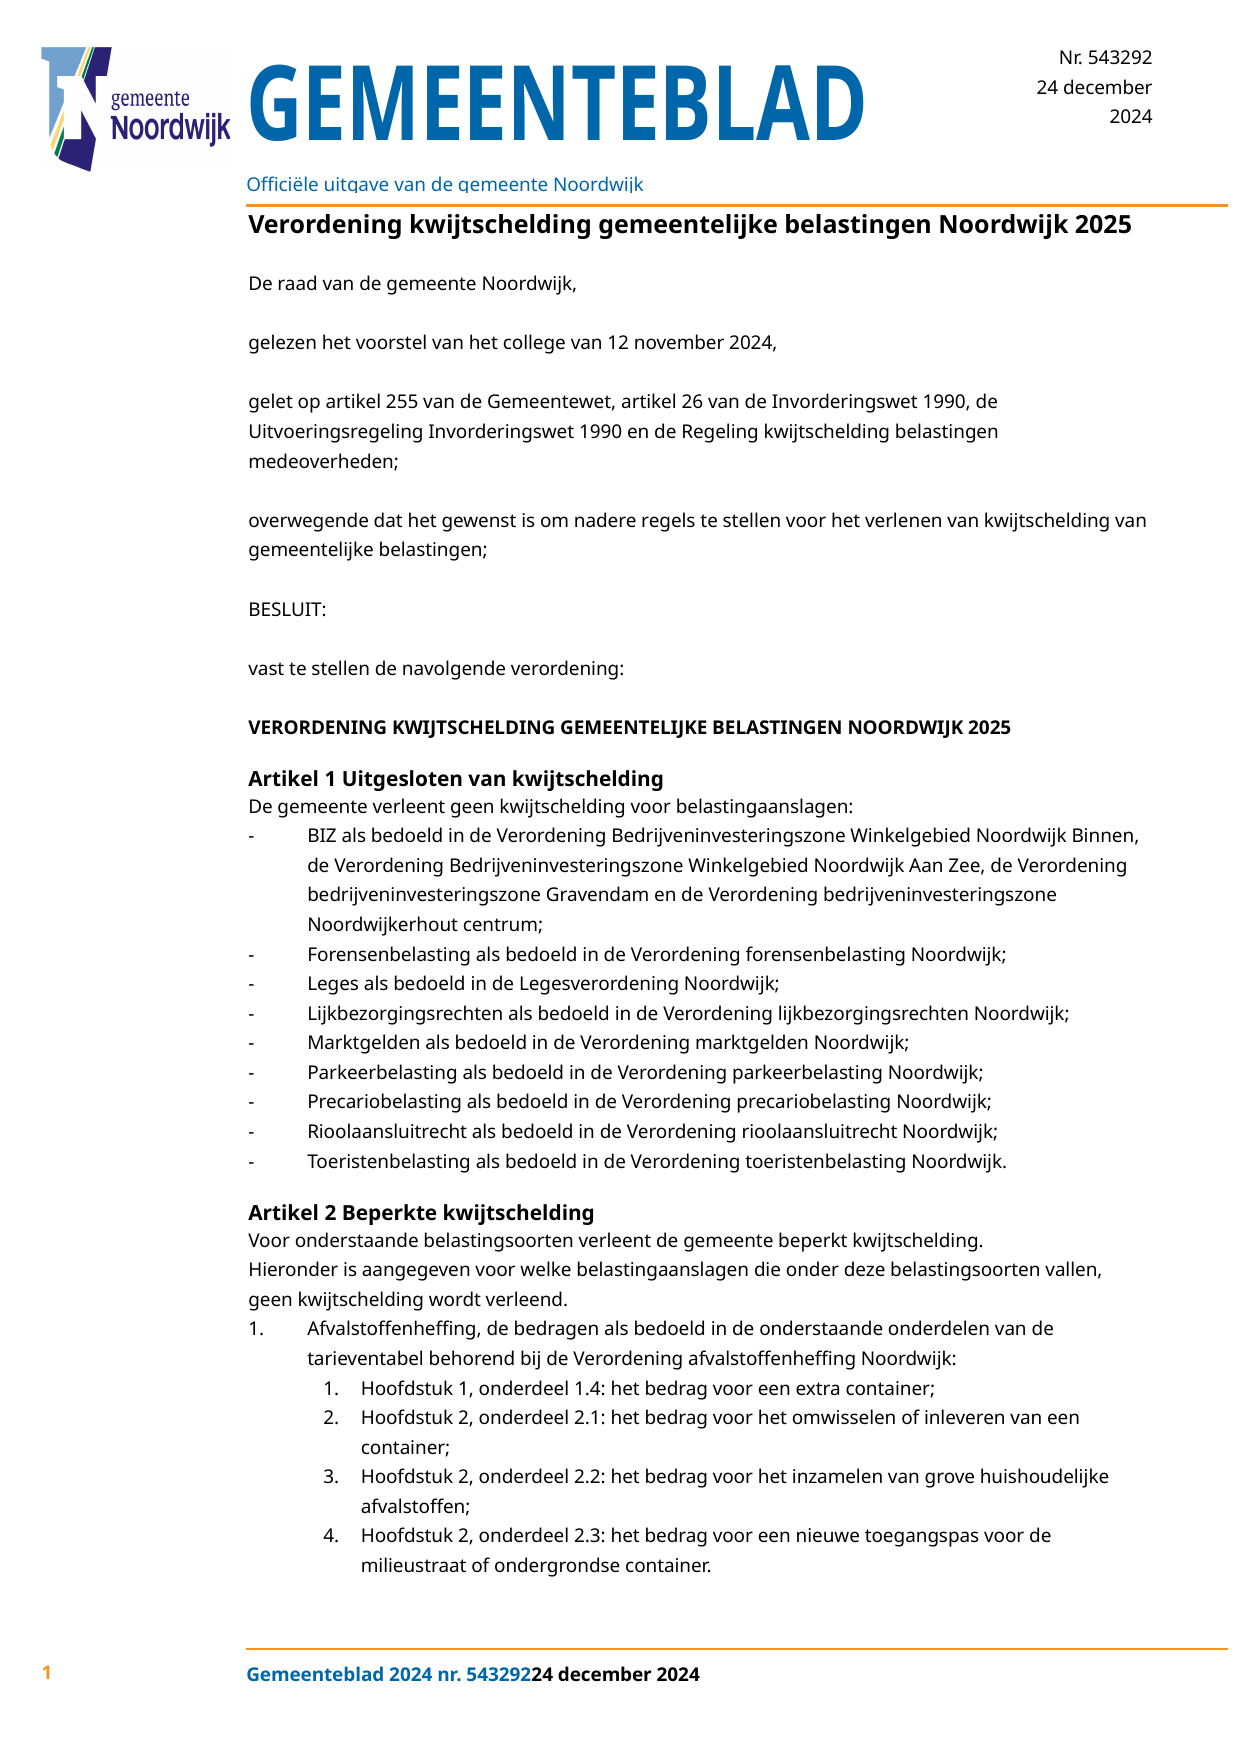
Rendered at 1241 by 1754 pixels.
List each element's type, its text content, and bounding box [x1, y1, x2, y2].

list Precariobelasting als bedoeld in de Verordening precariobelasting Noordwijk; [248, 1089, 1152, 1114]
list Rioolaansluitrecht als bedoeld in de Verordening rioolaansluitrecht Noordwijk; [248, 1118, 1152, 1144]
text De gemeente verleent geen kwijtschelding voor belastingaanslagen: [248, 793, 1152, 819]
list Hoofdstuk 2, onderdeel 2.2: het bedrag voor het inzamelen van grove huishoudelijke afvalstoffen; [323, 1463, 1152, 1519]
text vast te stellen de navolgende verordening: [248, 655, 1152, 681]
list Toeristenbelasting als bedoeld in de Verordening toeristenbelasting Noordwijk. [248, 1148, 1152, 1174]
text Hieronder is aangegeven voor welke belastingaanslagen die onder deze belastingsoorten vallen, geen kwijtschelding wordt verleend. [248, 1256, 1152, 1312]
list Lijkbezorgingsrechten als bedoeld in de Verordening lijkbezorgingsrechten Noordwijk; [248, 1000, 1152, 1026]
list BIZ als bedoeld in de Verordening Bedrijveninvesteringszone Winkelgebied Noordwijk Binnen, de Verordening Bedrijveninvesteringszone Winkelgebied Noordwijk Aan Zee, de Verordening bedrijveninvesteringszone Gravendam en de Verordening bedrijveninvesteringszone Noordwijkerhout centrum; [248, 822, 1152, 937]
text Artikel 2 Beperkte kwijtschelding [248, 1198, 1152, 1227]
list Marktgelden als bedoeld in de Verordening marktgelden Noordwijk; [248, 1029, 1152, 1055]
text Voor onderstaande belastingsoorten verleent de gemeente beperkt kwijtschelding. [248, 1227, 1152, 1252]
text De raad van de gemeente Noordwijk, [248, 270, 1152, 296]
list Hoofdstuk 1, onderdeel 1.4: het bedrag voor een extra container; [323, 1375, 1152, 1400]
text BESLUIT: [248, 596, 1152, 621]
text VERORDENING KWIJTSCHELDING GEMEENTELIJKE BELASTINGEN NOORDWIJK 2025 [248, 714, 1152, 740]
list Parkeerbelasting als bedoeld in de Verordening parkeerbelasting Noordwijk; [248, 1059, 1152, 1085]
list Leges als bedoeld in de Legesverordening Noordwijk; [248, 970, 1152, 996]
text gelet op artikel 255 van de Gemeentewet, artikel 26 van de Invorderingswet 1990, de Uitvoeringsregeling Invorderingswet 1990 en de Regeling kwijtschelding belastingen medeoverheden; [248, 389, 1152, 473]
picture [41, 47, 231, 172]
text Verordening kwijtschelding gemeentelijke belastingen Noordwijk 2025 [248, 207, 1152, 241]
list Afvalstoffenheffing, de bedragen als bedoeld in de onderstaande onderdelen van de tarieventabel behorend bij de Verordening afvalstoffenheffing Noordwijk: [248, 1316, 1152, 1371]
text gelezen het voorstel van het college van 12 november 2024, [248, 329, 1152, 355]
list Forensenbelasting als bedoeld in de Verordening forensenbelasting Noordwijk; [248, 941, 1152, 967]
list Hoofdstuk 2, onderdeel 2.1: het bedrag voor het omwisselen of inleveren van een container; [323, 1404, 1152, 1459]
text Artikel 1 Uitgesloten van kwijtschelding [248, 764, 1152, 793]
text overwegende dat het gewenst is om nadere regels te stellen voor het verlenen van kwijtschelding van gemeentelijke belastingen; [248, 507, 1152, 562]
list Hoofdstuk 2, onderdeel 2.3: het bedrag voor een nieuwe toegangspas voor de milieustraat of ondergrondse container. [323, 1523, 1152, 1578]
